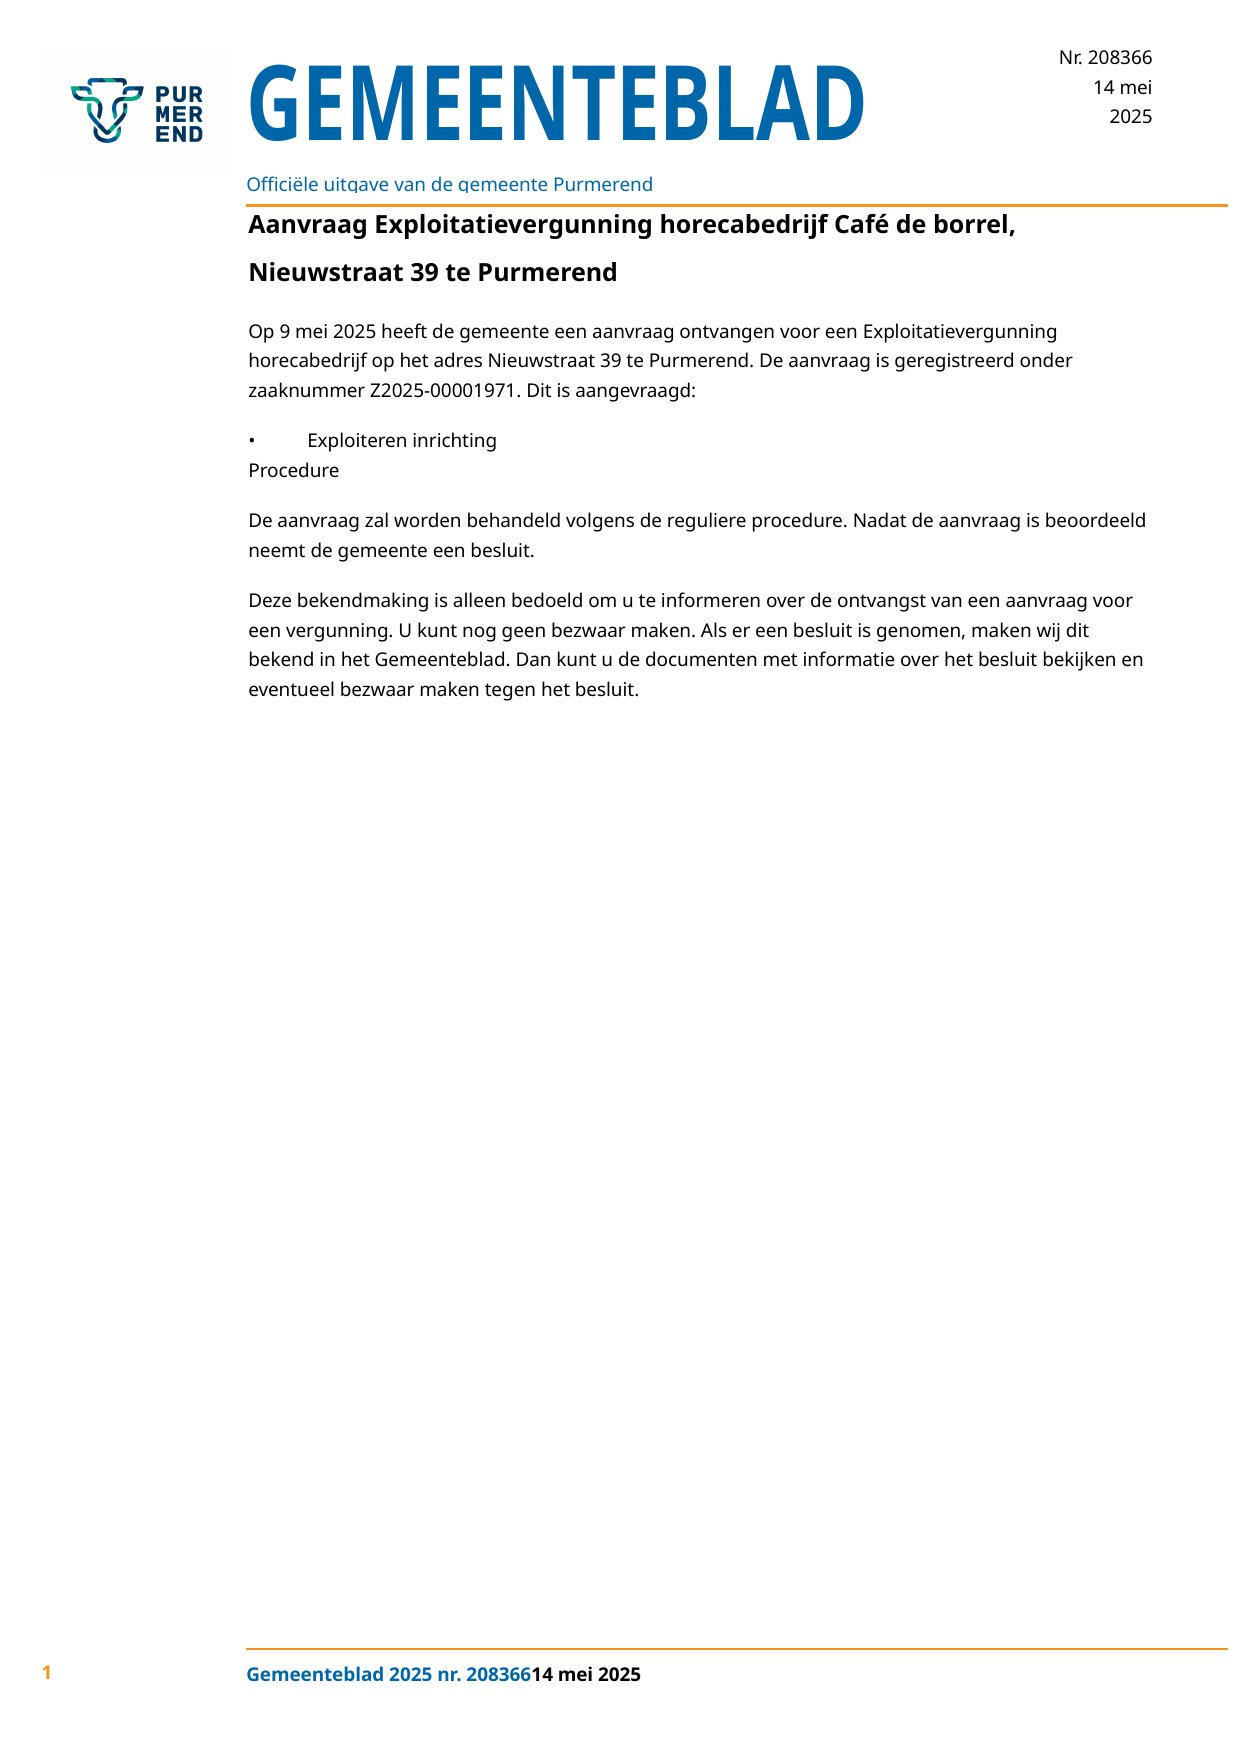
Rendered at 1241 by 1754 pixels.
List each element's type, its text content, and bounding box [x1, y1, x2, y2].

text Op 9 mei 2025 heeft de gemeente een aanvraag ontvangen voor een Exploitatievergunning horecabedrijf op het adres Nieuwstraat 39 te Purmerend. De aanvraag is geregistreerd onder zaaknummer Z2025-00001971. Dit is aangevraagd: [248, 318, 1152, 403]
text Deze bekendmaking is alleen bedoeld om u te informeren over de ontvangst van een aanvraag voor een vergunning. U kunt nog geen bezwaar maken. Als er een besluit is genomen, maken wij dit bekend in het Gemeenteblad. Dan kunt u de documenten met informatie over het besluit bekijken en eventueel bezwaar maken tegen het besluit. [248, 587, 1152, 702]
text Aanvraag Exploitatievergunning horecabedrijf Café de borrel, Nieuwstraat 39 te Purmerend [248, 207, 1152, 288]
list Exploiteren inrichting [248, 427, 1152, 453]
text De aanvraag zal worden behandeld volgens de reguliere procedure. Nadat de aanvraag is beoordeeld neemt de gemeente een besluit. [248, 507, 1152, 563]
text Procedure [248, 457, 1152, 483]
picture [41, 47, 231, 172]
